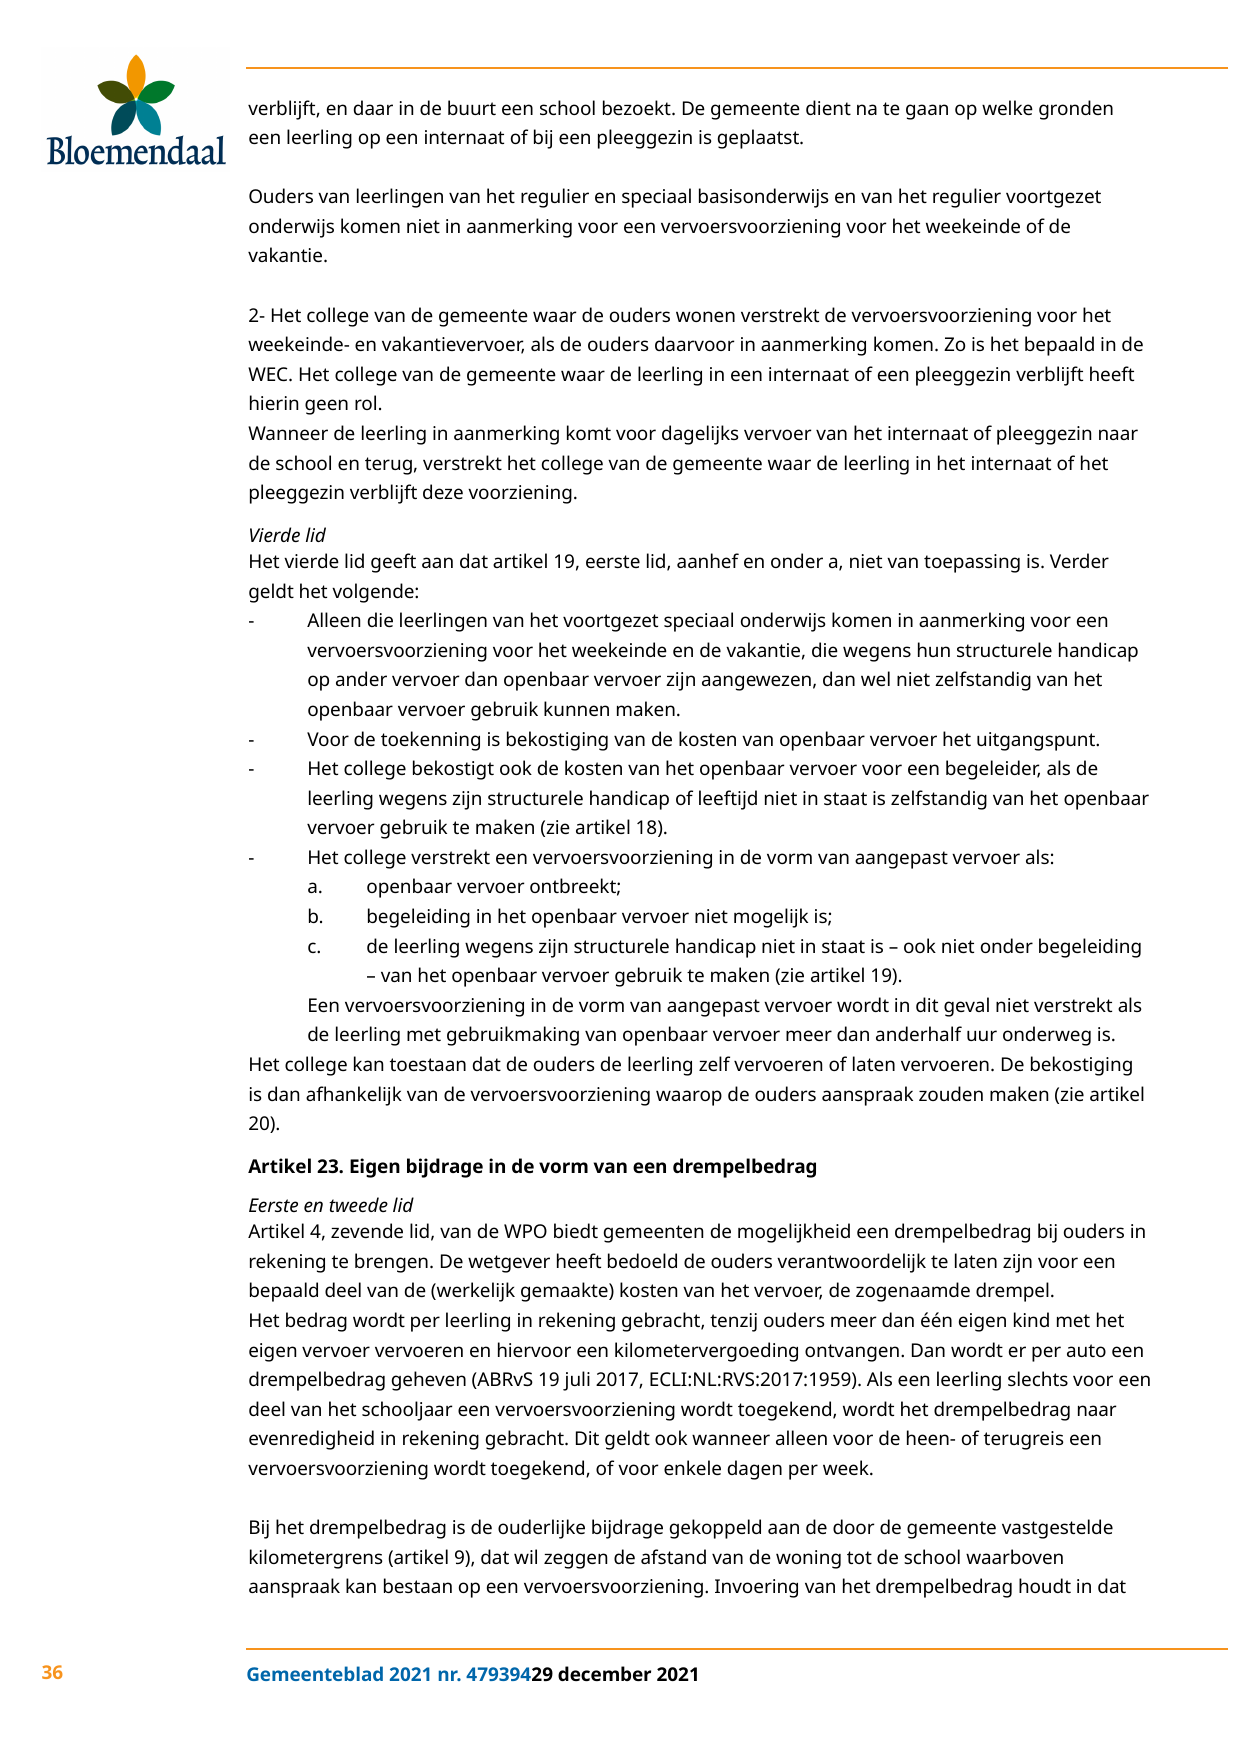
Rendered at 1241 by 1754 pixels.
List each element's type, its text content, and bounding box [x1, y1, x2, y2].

text 2- Het college van de gemeente waar de ouders wonen verstrekt de vervoersvoorziening voor het weekeinde- en vakantievervoer, als de ouders daarvoor in aanmerking komen. Zo is het bepaald in de WEC. Het college van de gemeente waar de leerling in een internaat of een pleeggezin verblijft heeft hierin geen rol. [248, 302, 1152, 416]
list Een vervoersvoorziening in de vorm van aangepast vervoer wordt in dit geval niet verstrekt als de leerling met gebruikmaking van openbaar vervoer meer dan anderhalf uur onderweg is. [248, 992, 1152, 1047]
text Eerste en tweede lid [248, 1193, 1152, 1218]
list de leerling wegens zijn structurele handicap niet in staat is – ook niet onder begeleiding – van het openbaar vervoer gebruik te maken (zie artikel 19). [307, 933, 1152, 988]
list Alleen die leerlingen van het voortgezet speciaal onderwijs komen in aanmerking voor een vervoersvoorziening voor het weekeinde en de vakantie, die wegens hun structurele handicap op ander vervoer dan openbaar vervoer zijn aangewezen, dan wel niet zelfstandig van het openbaar vervoer gebruik kunnen maken. [248, 607, 1152, 722]
text Bij het drempelbedrag is de ouderlijke bijdrage gekoppeld aan de door de gemeente vastgestelde kilometergrens (artikel 9), dat wil zeggen de afstand van de woning tot de school waarboven aanspraak kan bestaan op een vervoersvoorziening. Invoering van het drempelbedrag houdt in dat [248, 1514, 1152, 1599]
list Het college bekostigt ook de kosten van het openbaar vervoer voor een begeleider, als de leerling wegens zijn structurele handicap of leeftijd niet in staat is zelfstandig van het openbaar vervoer gebruik te maken (zie artikel 18). [248, 755, 1152, 840]
text Vierde lid [248, 522, 1152, 548]
list openbaar vervoer ontbreekt; [307, 874, 1152, 899]
picture [41, 47, 231, 172]
text Ouders van leerlingen van het regulier en speciaal basisonderwijs en van het regulier voortgezet onderwijs komen niet in aanmerking voor een vervoersvoorziening voor het weekeinde of de vakantie. [248, 183, 1152, 268]
list Voor de toekenning is bekostiging van de kosten van openbaar vervoer het uitgangspunt. [248, 726, 1152, 751]
list Het college verstrekt een vervoersvoorziening in de vorm van aangepast vervoer als: [248, 844, 1152, 870]
text Artikel 4, zevende lid, van de WPO biedt gemeenten de mogelijkheid een drempelbedrag bij ouders in rekening te brengen. De wetgever heeft bedoeld de ouders verantwoordelijk te laten zijn voor een bepaald deel van de (werkelijk gemaakte) kosten van het vervoer, de zogenaamde drempel. [248, 1218, 1152, 1303]
text Het college kan toestaan dat de ouders de leerling zelf vervoeren of laten vervoeren. De bekostiging is dan afhankelijk van de vervoersvoorziening waarop de ouders aanspraak zouden maken (zie artikel 20). [248, 1051, 1152, 1136]
list begeleiding in het openbaar vervoer niet mogelijk is; [307, 903, 1152, 929]
text Wanneer de leerling in aanmerking komt voor dagelijks vervoer van het internaat of pleeggezin naar de school en terug, verstrekt het college van de gemeente waar de leerling in het internaat of het pleeggezin verblijft deze voorziening. [248, 420, 1152, 505]
text Het bedrag wordt per leerling in rekening gebracht, tenzij ouders meer dan één eigen kind met het eigen vervoer vervoeren en hiervoor een kilometervergoeding ontvangen. Dan wordt er per auto een drempelbedrag geheven (ABRvS 19 juli 2017, ECLI:NL:RVS:2017:1959). Als een leerling slechts voor een deel van het schooljaar een vervoersvoorziening wordt toegekend, wordt het drempelbedrag naar evenredigheid in rekening gebracht. Dit geldt ook wanneer alleen voor de heen- of terugreis een vervoersvoorziening wordt toegekend, of voor enkele dagen per week. [248, 1307, 1152, 1481]
text verblijft, en daar in de buurt een school bezoekt. De gemeente dient na te gaan op welke gronden een leerling op een internaat of bij een pleeggezin is geplaatst. [248, 95, 1152, 150]
text Het vierde lid geeft aan dat artikel 19, eerste lid, aanhef en onder a, niet van toepassing is. Verder geldt het volgende: [248, 548, 1152, 603]
text Artikel 23. Eigen bijdrage in de vorm van een drempelbedrag [248, 1153, 1152, 1179]
